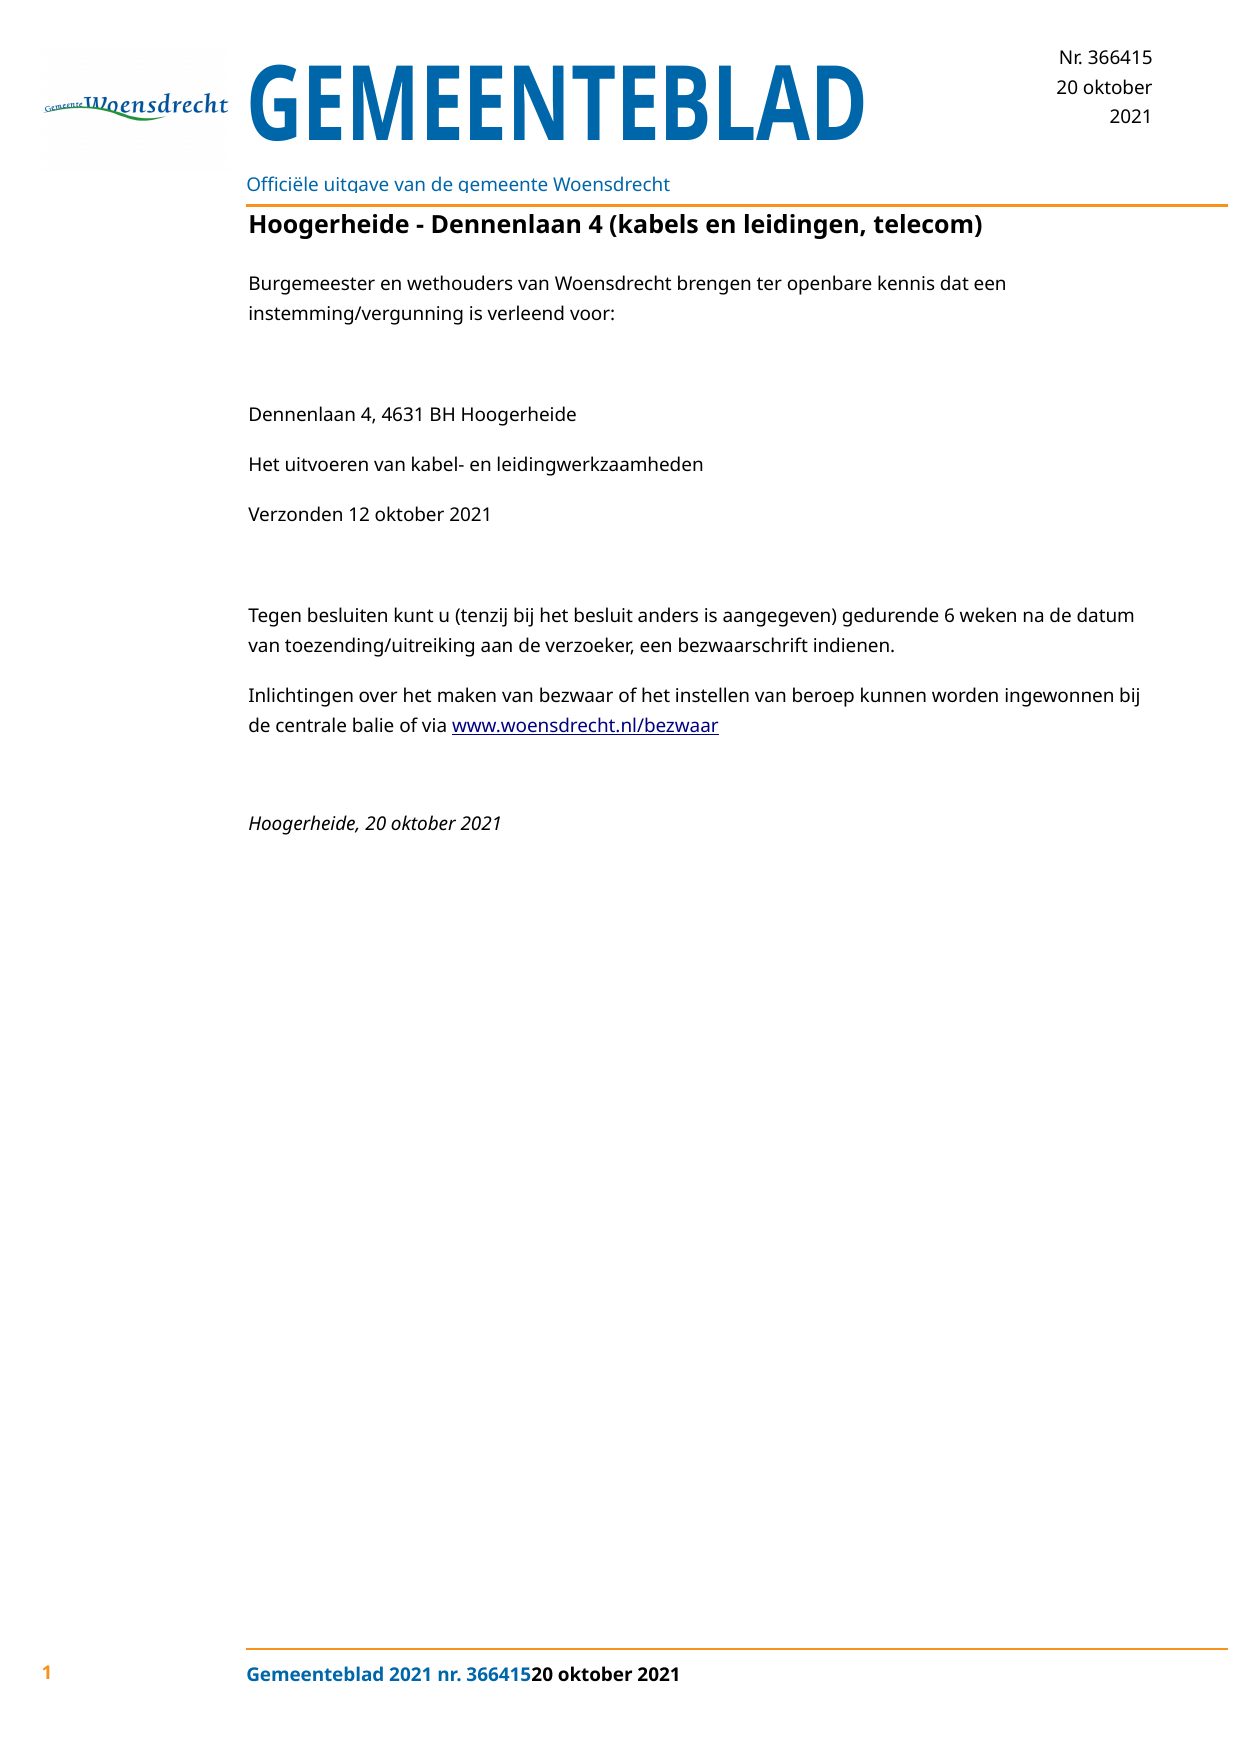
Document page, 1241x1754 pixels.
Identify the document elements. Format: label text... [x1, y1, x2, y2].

text Hoogerheide, 20 oktober 2021 [248, 810, 1152, 836]
text Verzonden 12 oktober 2021 [248, 502, 1152, 527]
text Het uitvoeren van kabel- en leidingwerkzaamheden [248, 451, 1152, 477]
text Hoogerheide - Dennenlaan 4 (kabels en leidingen, telecom) [248, 207, 1152, 241]
text Tegen besluiten kunt u (tenzij bij het besluit anders is aangegeven) gedurende 6 weken na de datum van toezending/uitreiking aan de verzoeker, een bezwaarschrift indienen. [248, 602, 1152, 658]
text Dennenlaan 4, 4631 BH Hoogerheide [248, 401, 1152, 426]
picture [41, 47, 231, 172]
text Burgemeester en wethouders van Woensdrecht brengen ter openbare kennis dat een instemming/vergunning is verleend voor: [248, 270, 1152, 326]
text Inlichtingen over het maken van bezwaar of het instellen van beroep kunnen worden ingewonnen bij de centrale balie of via www.woensdrecht.nl/bezwaar [248, 682, 1152, 738]
